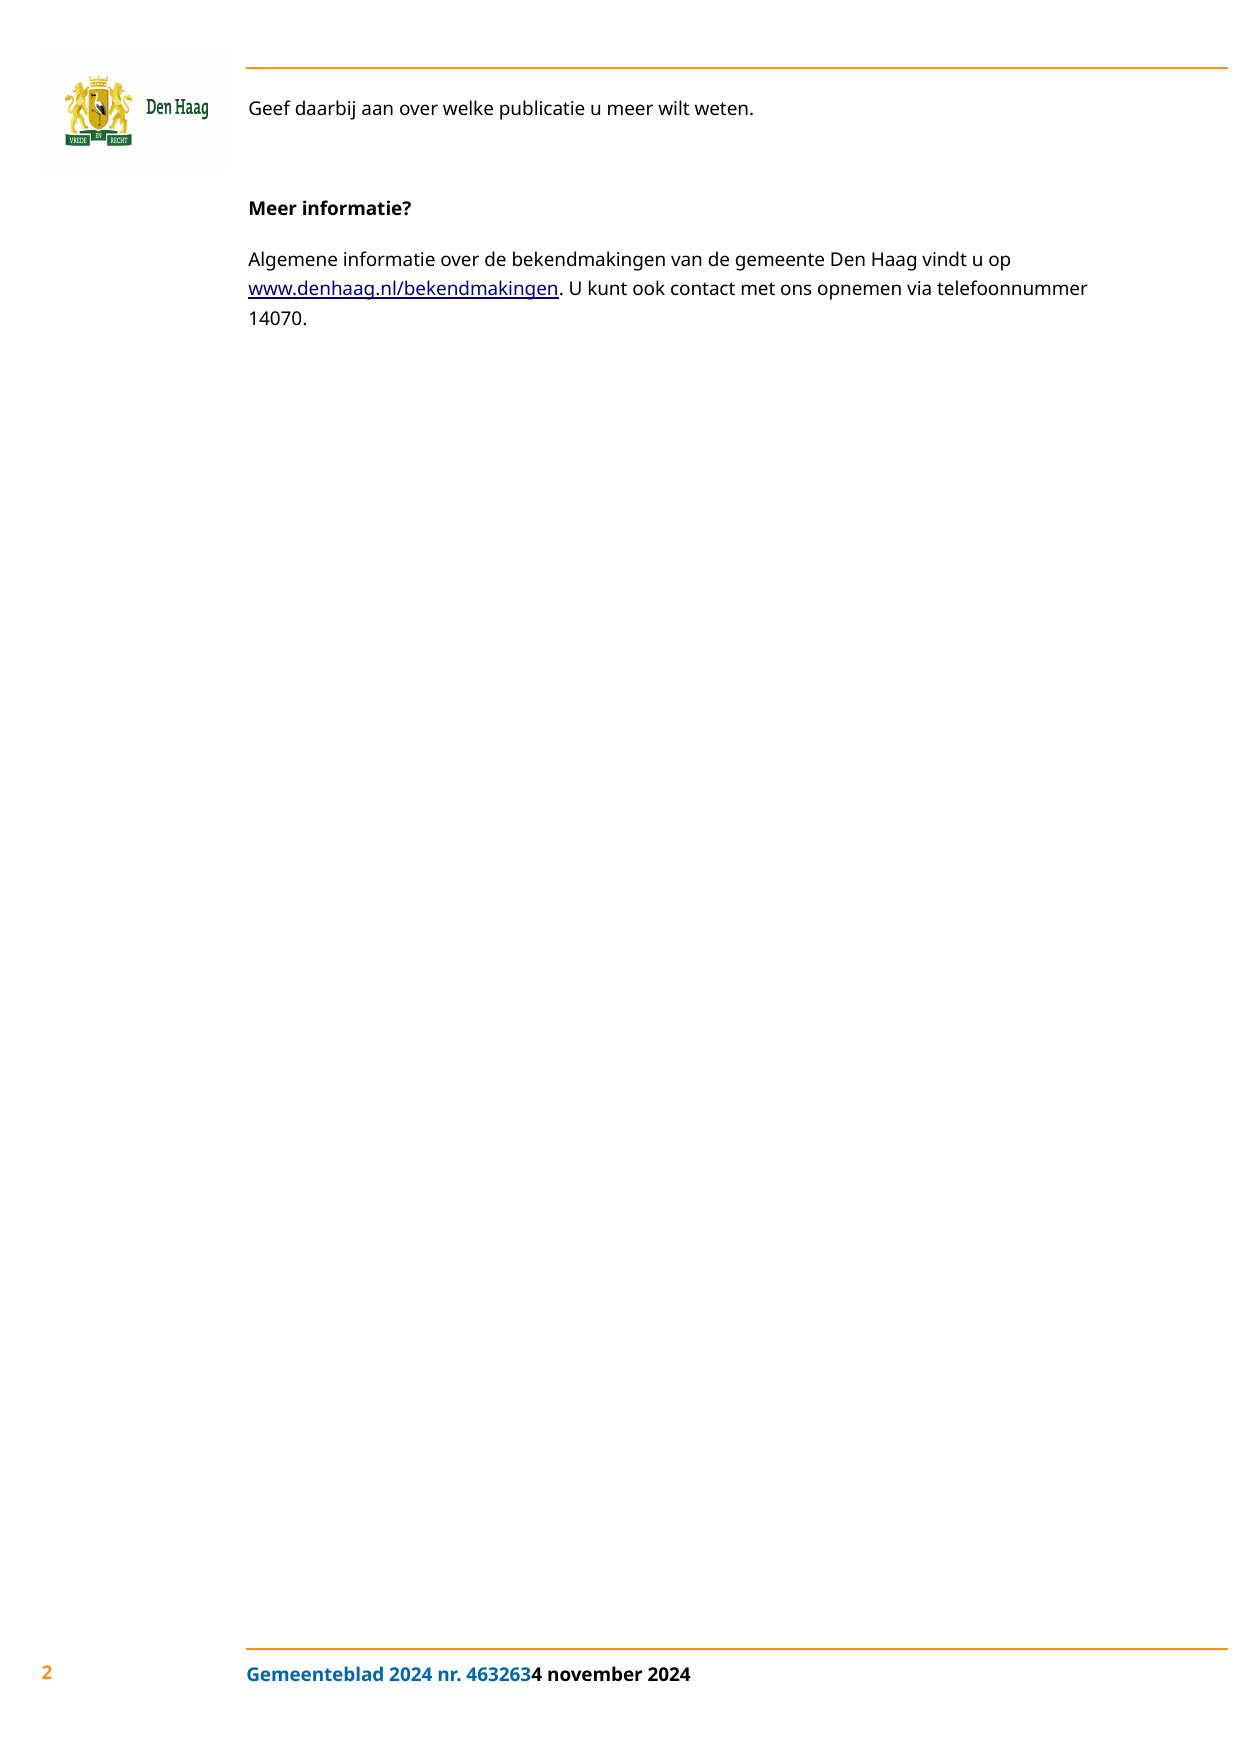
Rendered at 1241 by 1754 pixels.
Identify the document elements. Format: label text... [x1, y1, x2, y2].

text Geef daarbij aan over welke publicatie u meer wilt weten. [248, 95, 1152, 121]
text Algemene informatie over de bekendmakingen van de gemeente Den Haag vindt u op www.denhaag.nl/bekendmakingen. U kunt ook contact met ons opnemen via telefoonnummer 14070. [248, 246, 1152, 331]
text Meer informatie? [248, 196, 1152, 221]
picture [41, 47, 231, 172]
